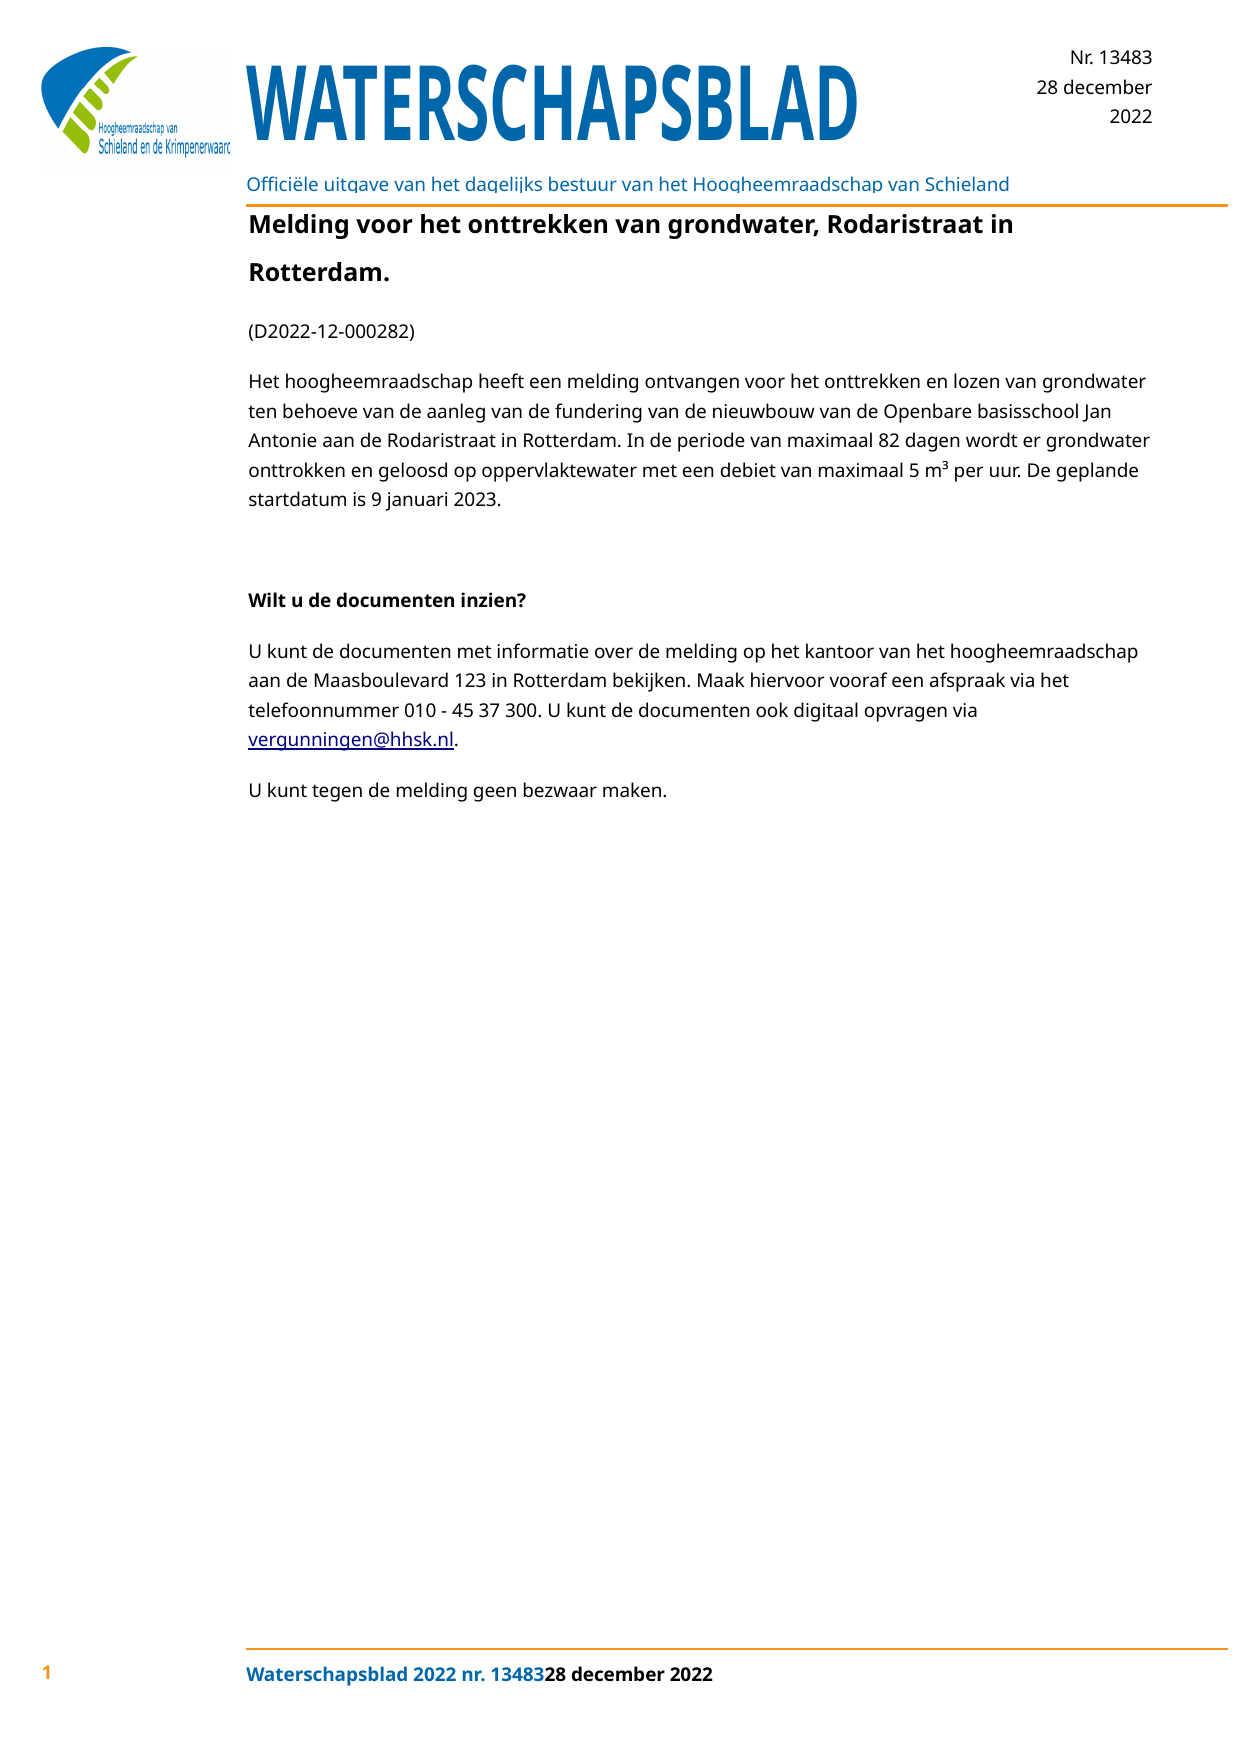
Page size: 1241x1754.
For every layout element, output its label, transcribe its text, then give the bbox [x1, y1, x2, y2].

picture [41, 47, 231, 172]
text U kunt tegen de melding geen bezwaar maken. [248, 777, 1152, 803]
text Het hoogheemraadschap heeft een melding ontvangen voor het onttrekken en lozen van grondwater ten behoeve van de aanleg van de fundering van de nieuwbouw van de Openbare basisschool Jan Antonie aan de Rodaristraat in Rotterdam. In de periode van maximaal 82 dagen wordt er grondwater onttrokken en geloosd op oppervlaktewater met een debiet van maximaal 5 m³ per uur. De geplande startdatum is 9 januari 2023. [248, 368, 1152, 512]
text (D2022-12-000282) [248, 318, 1152, 344]
text U kunt de documenten met informatie over de melding op het kantoor van het hoogheemraadschap aan de Maasboulevard 123 in Rotterdam bekijken. Maak hiervoor vooraf een afspraak via het telefoonnummer 010 - 45 37 300. U kunt de documenten ook digitaal opvragen via vergunningen@hhsk.nl. [248, 638, 1152, 752]
text Melding voor het onttrekken van grondwater, Rodaristraat in Rotterdam. [248, 207, 1152, 288]
text Wilt u de documenten inzien? [248, 587, 1152, 613]
